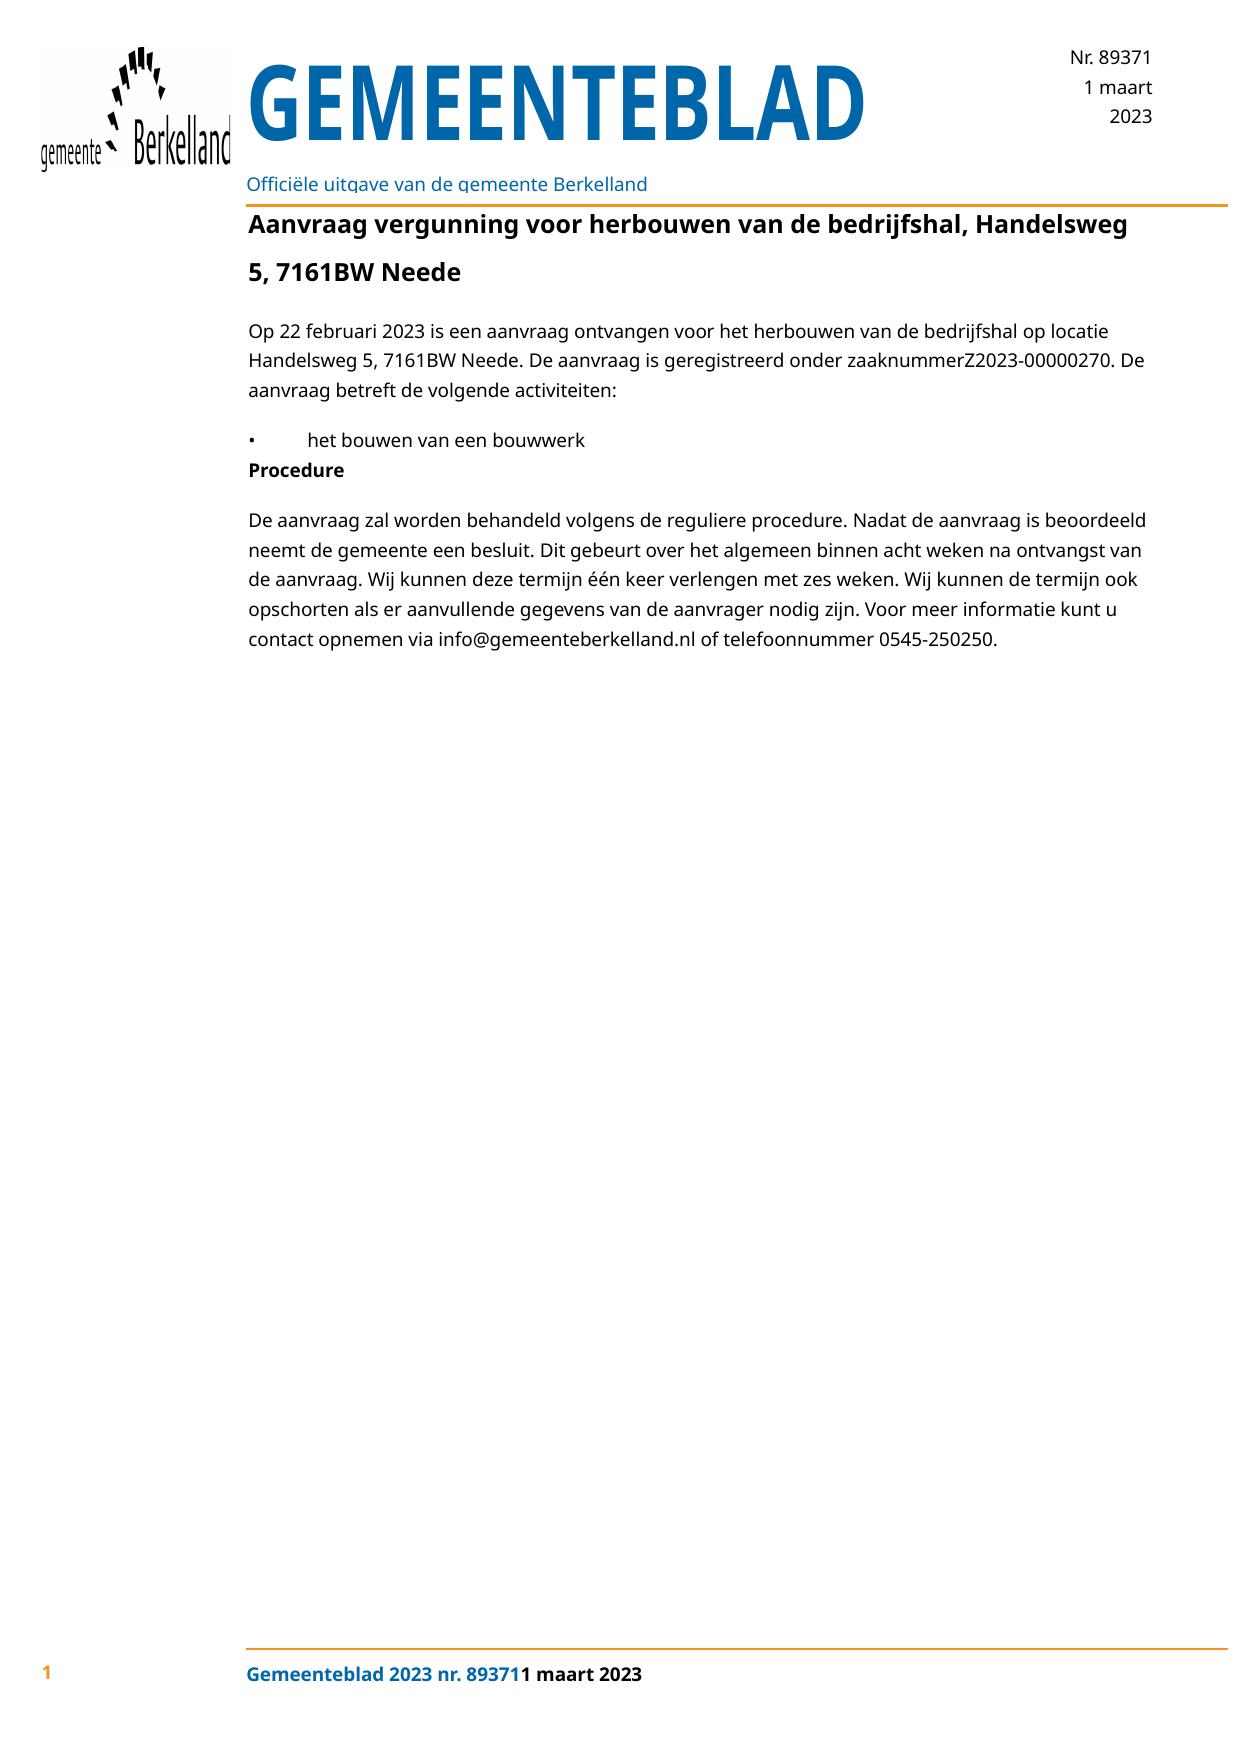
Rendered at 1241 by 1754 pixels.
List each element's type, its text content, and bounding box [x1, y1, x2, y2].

text Procedure [248, 457, 1152, 483]
picture [41, 47, 231, 172]
text Aanvraag vergunning voor herbouwen van de bedrijfshal, Handelsweg 5, 7161BW Neede [248, 207, 1152, 288]
text De aanvraag zal worden behandeld volgens de reguliere procedure. Nadat de aanvraag is beoordeeld neemt de gemeente een besluit. Dit gebeurt over het algemeen binnen acht weken na ontvangst van de aanvraag. Wij kunnen deze termijn één keer verlengen met zes weken. Wij kunnen de termijn ook opschorten als er aanvullende gegevens van de aanvrager nodig zijn. Voor meer informatie kunt u contact opnemen via info@gemeenteberkelland.nl of telefoonnummer 0545-250250. [248, 507, 1152, 652]
text Op 22 februari 2023 is een aanvraag ontvangen voor het herbouwen van de bedrijfshal op locatie Handelsweg 5, 7161BW Neede. De aanvraag is geregistreerd onder zaaknummerZ2023-00000270. De aanvraag betreft de volgende activiteiten: [248, 318, 1152, 403]
list het bouwen van een bouwwerk [248, 427, 1152, 453]
